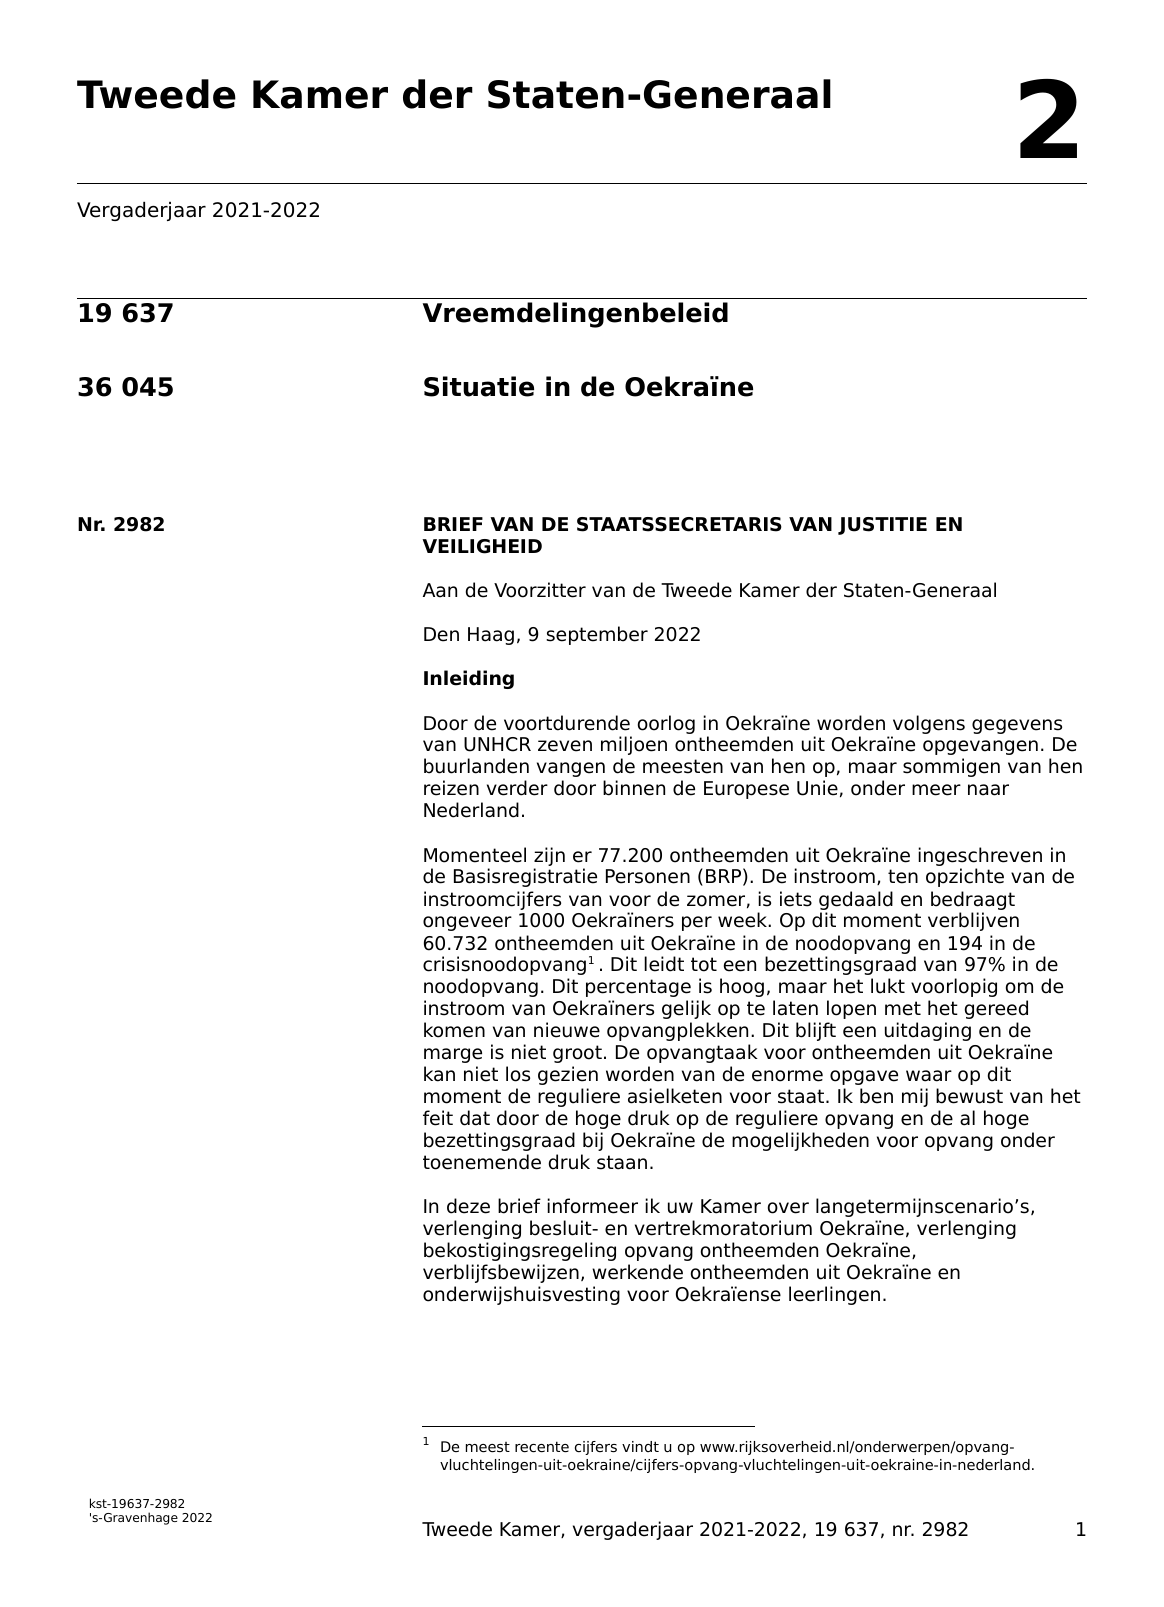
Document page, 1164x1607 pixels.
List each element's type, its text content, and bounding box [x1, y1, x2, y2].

table_header Tweede Kamer der Staten-Generaal [77, 59, 886, 183]
text Door de voortdurende oorlog in Oekraïne worden volgens gegevens van UNHCR zeven miljoen ontheemden uit Oekraïne opgevangen. De buurlanden vangen de meesten van hen op, maar sommigen van hen reizen verder door binnen de Europese Unie, onder meer naar Nederland. [422, 712, 1087, 822]
text Momenteel zijn er 77.200 ontheemden uit Oekraïne ingeschreven in de Basisregistratie Personen (BRP). De instroom, ten opzichte van de instroomcijfers van voor de zomer, is iets gedaald en bedraagt ongeveer 1000 Oekraïners per week. Op dit moment verblijven 60.732 ontheemden uit Oekraïne in de noodopvang en 194 in de crisisnoodopvang. Dit leidt tot een bezettingsgraad van 97% in de noodopvang. Dit percentage is hoog, maar het lukt voorlopig om de instroom van Oekraïners gelijk op te laten lopen met het gereed komen van nieuwe opvangplekken. Dit blijft een uitdaging en de marge is niet groot. De opvangtaak voor ontheemden uit Oekraïne kan niet los gezien worden van de enorme opgave waar op dit moment de reguliere asielketen voor staat. Ik ben mij bewust van het feit dat door de hoge druk op de reguliere opvang en de al hoge bezettingsgraad bij Oekraïne de mogelijkheden voor opvang onder toenemende druk staan. [422, 844, 1087, 1174]
text In deze brief informeer ik uw Kamer over langetermijnscenario’s, verlenging besluit- en vertrekmoratorium Oekraïne, verlenging bekostigingsregeling opvang ontheemden Oekraïne, verblijfsbewijzen, werkende ontheemden uit Oekraïne en onderwijshuisvesting voor Oekraïense leerlingen. [422, 1196, 1087, 1306]
text Den Haag, 9 september 2022 [422, 624, 1087, 646]
subtitle 19 637 Vreemdelingenbeleid [77, 299, 1087, 329]
table_cell Vergaderjaar 2021-2022 [77, 184, 1087, 298]
subtitle 36 045 Situatie in de Oekraïne [77, 373, 1087, 403]
text De meest recente cijfers vindt u op www.rijksoverheid.nl/onderwerpen/opvang-vluchtelingen-uit-oekraine/cijfers-opvang-vluchtelingen-uit-oekraine-in-nederland. [422, 1435, 1087, 1474]
subtitle Nr. 2982 BRIEF VAN DE STAATSSECRETARIS VAN JUSTITIE EN VEILIGHEID [77, 514, 1087, 558]
text 's-Gravenhage 2022 [88, 1511, 323, 1525]
text kst-19637-2982 [88, 1497, 323, 1511]
text Aan de Voorzitter van de Tweede Kamer der Staten-Generaal [422, 580, 1087, 602]
subtitle Inleiding [422, 668, 1087, 690]
table_header 2 [886, 59, 1087, 183]
